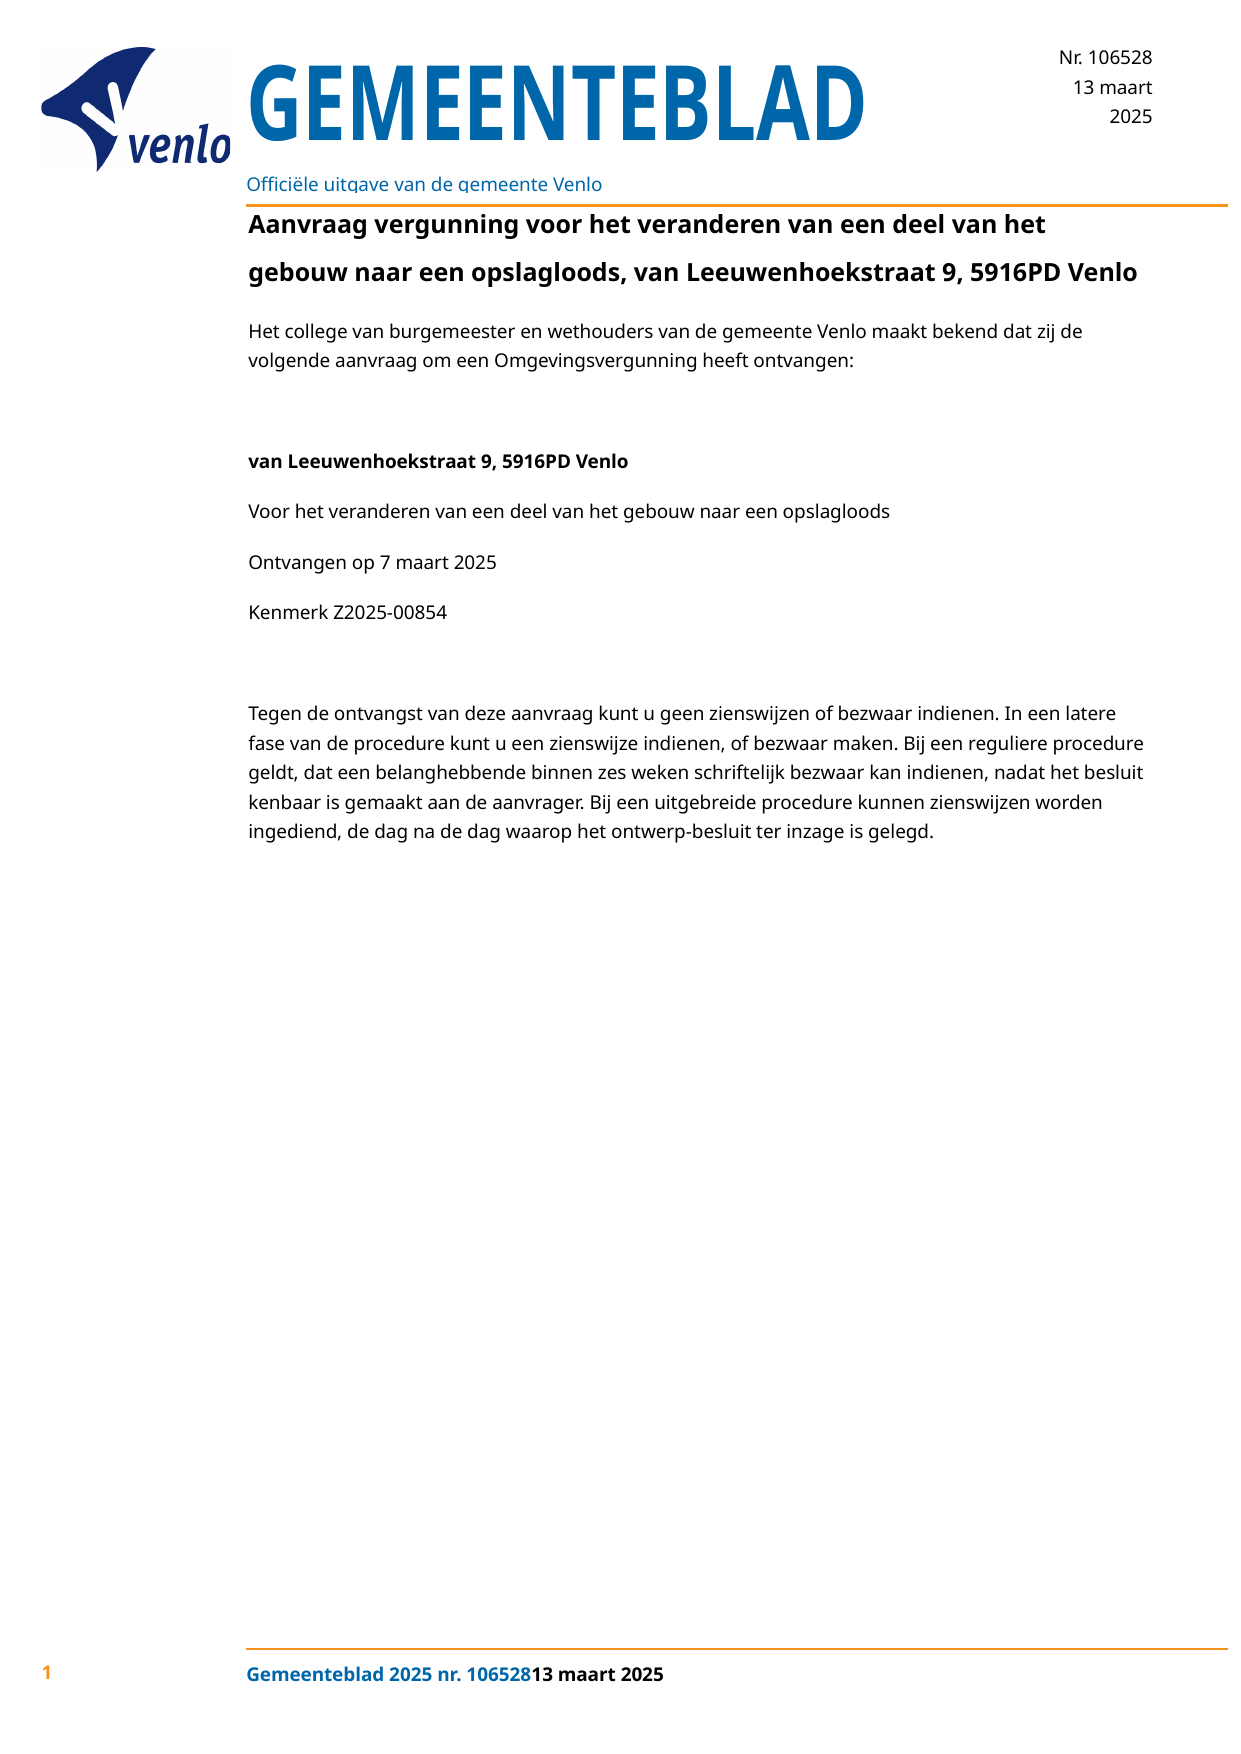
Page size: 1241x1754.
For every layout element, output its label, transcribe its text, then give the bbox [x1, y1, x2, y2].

text van Leeuwenhoekstraat 9, 5916PD Venlo [248, 448, 1152, 474]
text Tegen de ontvangst van deze aanvraag kunt u geen zienswijzen of bezwaar indienen. In een latere fase van de procedure kunt u een zienswijze indienen, of bezwaar maken. Bij een reguliere procedure geldt, dat een belanghebbende binnen zes weken schriftelijk bezwaar kan indienen, nadat het besluit kenbaar is gemaakt aan de aanvrager. Bij een uitgebreide procedure kunnen zienswijzen worden ingediend, de dag na de dag waarop het ontwerp-besluit ter inzage is gelegd. [248, 700, 1152, 844]
text Ontvangen op 7 maart 2025 [248, 549, 1152, 575]
text Het college van burgemeester en wethouders van de gemeente Venlo maakt bekend dat zij de volgende aanvraag om een Omgevingsvergunning heeft ontvangen: [248, 318, 1152, 373]
text Voor het veranderen van een deel van het gebouw naar een opslagloods [248, 499, 1152, 524]
text Aanvraag vergunning voor het veranderen van een deel van het gebouw naar een opslagloods, van Leeuwenhoekstraat 9, 5916PD Venlo [248, 207, 1152, 288]
text Kenmerk Z2025-00854 [248, 599, 1152, 625]
picture [41, 47, 231, 172]
